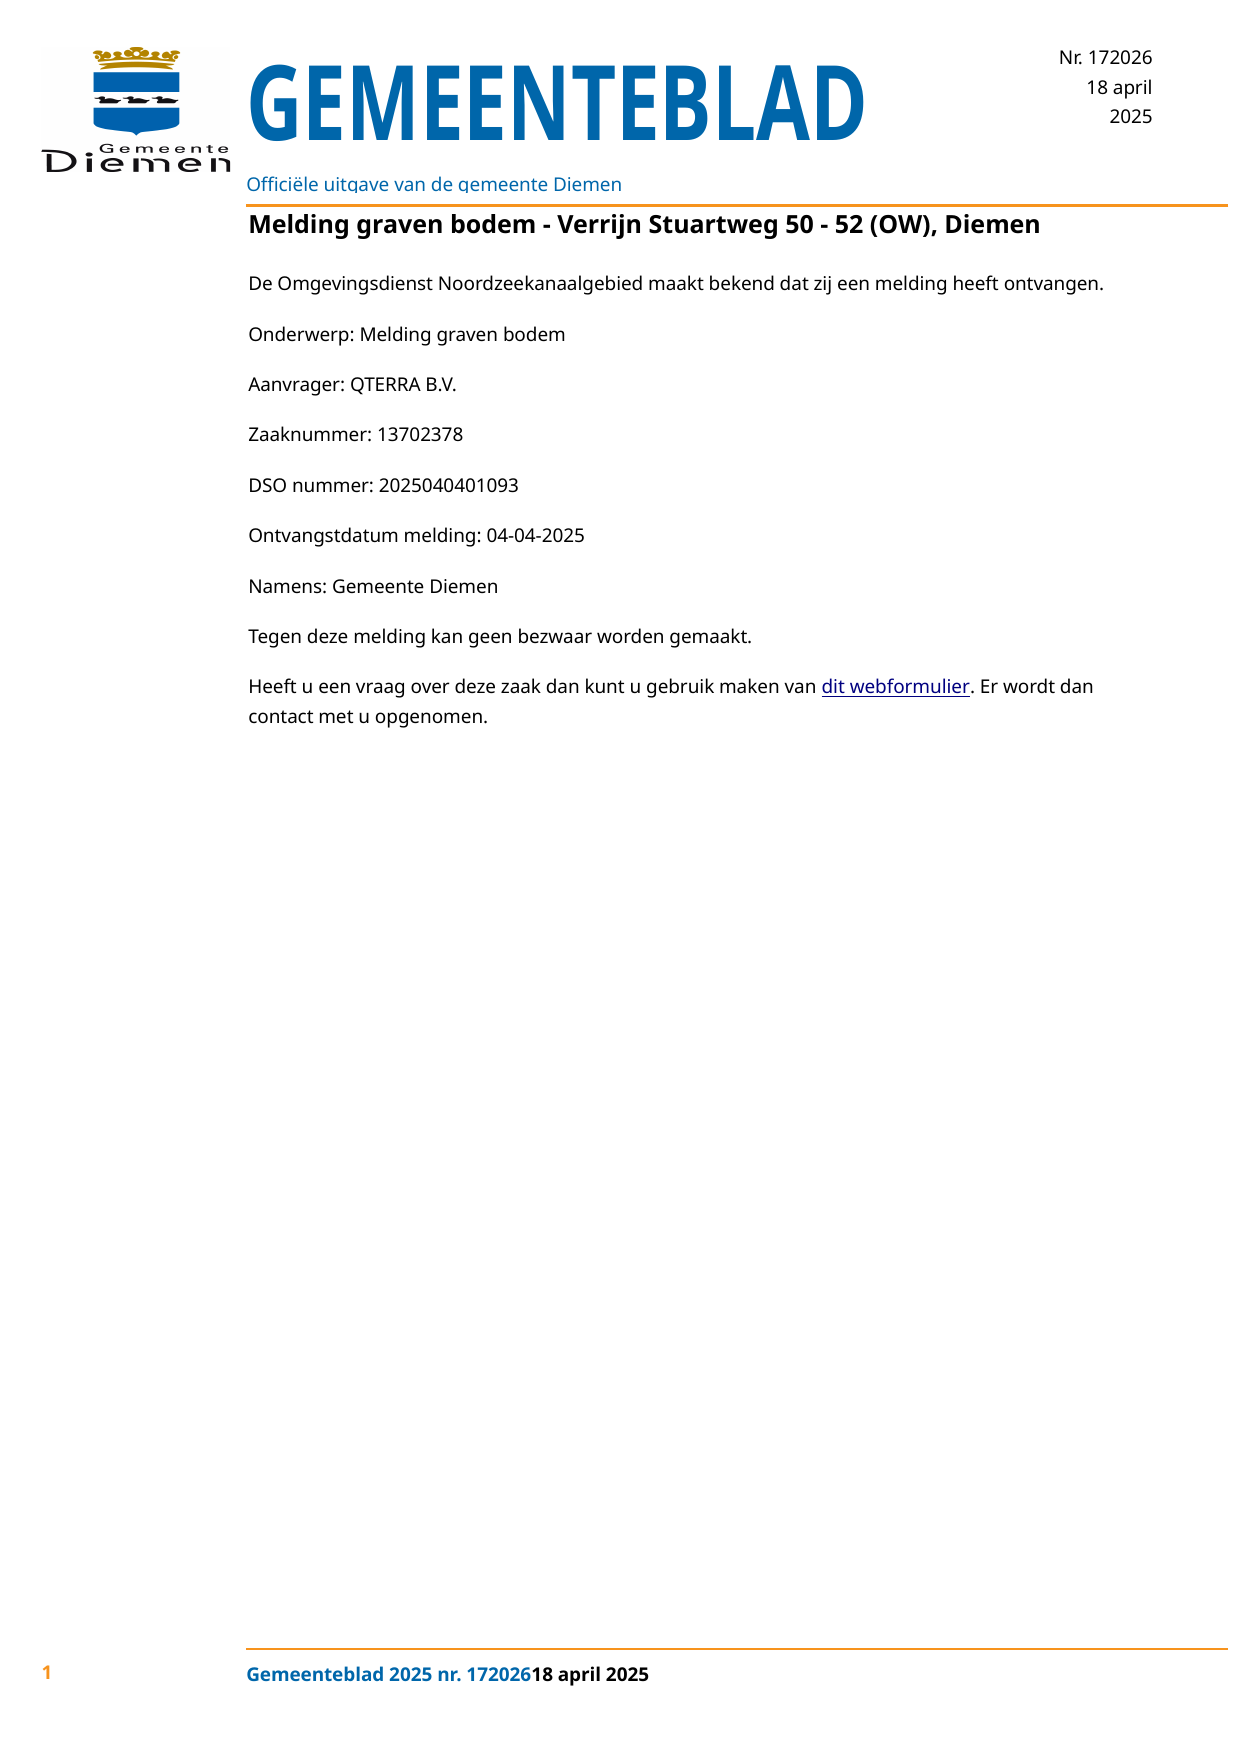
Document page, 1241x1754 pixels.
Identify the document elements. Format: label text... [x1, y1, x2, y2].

text Aanvrager: QTERRA B.V. [248, 371, 1152, 397]
text Zaaknummer: 13702378 [248, 422, 1152, 447]
text Heeft u een vraag over deze zaak dan kunt u gebruik maken van dit webformulier. Er wordt dan contact met u opgenomen. [248, 674, 1152, 729]
text De Omgevingsdienst Noordzeekanaalgebied maakt bekend dat zij een melding heeft ontvangen. [248, 270, 1152, 296]
text Namens: Gemeente Diemen [248, 573, 1152, 598]
text DSO nummer: 2025040401093 [248, 472, 1152, 498]
text Melding graven bodem - Verrijn Stuartweg 50 - 52 (OW), Diemen [248, 207, 1152, 241]
text Tegen deze melding kan geen bezwaar worden gemaakt. [248, 623, 1152, 649]
text Ontvangstdatum melding: 04-04-2025 [248, 522, 1152, 548]
text Onderwerp: Melding graven bodem [248, 321, 1152, 346]
picture [41, 47, 231, 172]
